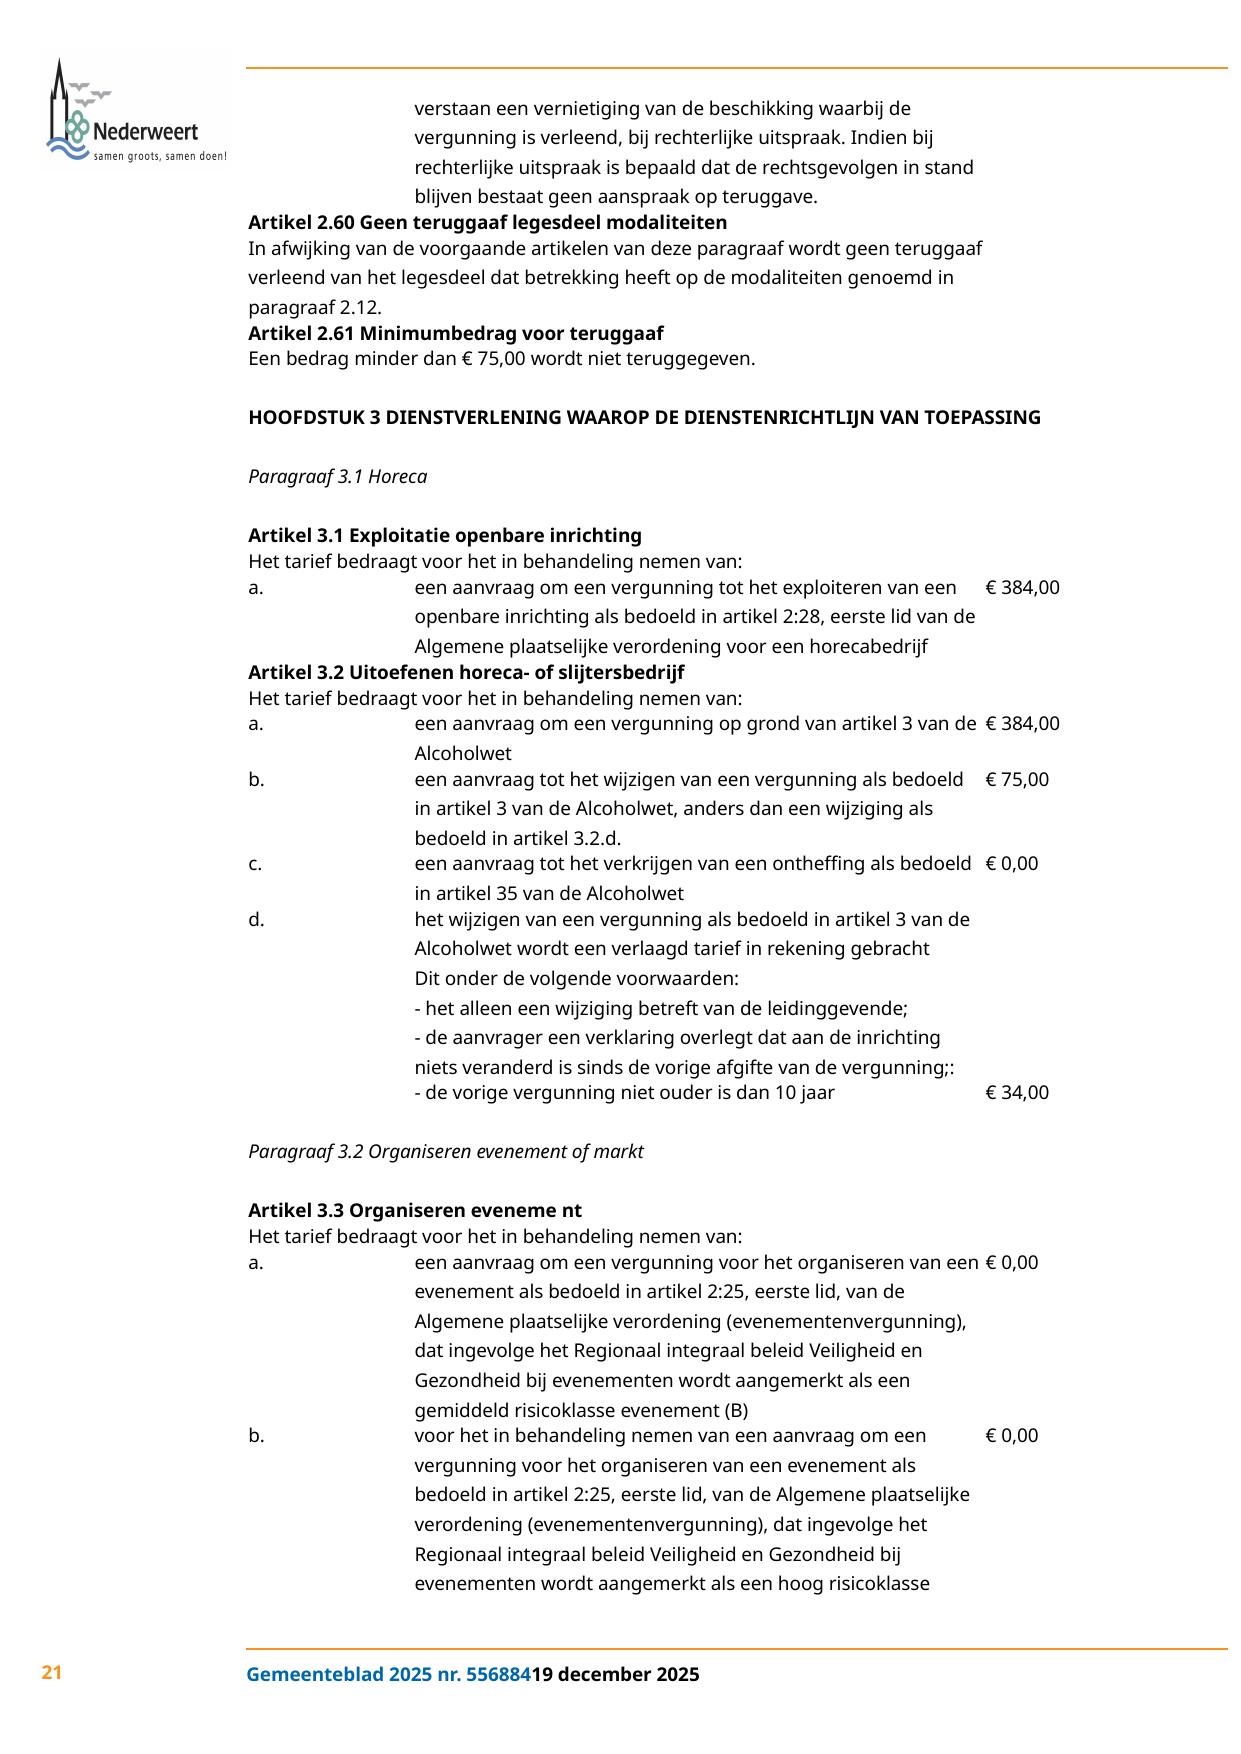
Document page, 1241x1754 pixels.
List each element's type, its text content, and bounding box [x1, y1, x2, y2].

text Paragraaf 3.2 Organiseren evenement of markt [248, 1138, 1152, 1164]
table_cell a. [248, 710, 414, 766]
table_cell [985, 1223, 1152, 1249]
table_cell Het tarief bedraagt voor het in behandeling nemen van: [248, 548, 985, 574]
table_cell voor het in behandeling nemen van een aanvraag om een vergunning voor het organiseren van een evenement als bedoeld in artikel 2:25, eerste lid, van de Algemene plaatselijke verordening (evenementenvergunning), dat ingevolge het Regionaal integraal beleid Veiligheid en Gezondheid bij evenementen wordt aangemerkt als een hoog risicoklasse [414, 1423, 985, 1596]
table_header Artikel 3.1 Exploitatie openbare inrichting [248, 523, 985, 548]
text Paragraaf 3.1 Horeca [248, 463, 1152, 489]
table_cell [985, 906, 1152, 1079]
table_cell een aanvraag tot het verkrijgen van een ontheffing als bedoeld in artikel 35 van de Alcoholwet [414, 851, 985, 906]
table_cell [985, 209, 1152, 235]
table_cell een aanvraag om een vergunning voor het organiseren van een evenement als bedoeld in artikel 2:25, eerste lid, van de Algemene plaatselijke verordening (evenementenvergunning), dat ingevolge het Regionaal integraal beleid Veiligheid en Gezondheid bij evenementen wordt aangemerkt als een gemiddeld risicoklasse evenement (B) [414, 1249, 985, 1422]
table_cell een aanvraag om een vergunning op grond van artikel 3 van de Alcoholwet [414, 710, 985, 766]
table_cell Artikel 3.2 Uitoefenen horeca- of slijtersbedrijf [248, 659, 985, 685]
table_cell een aanvraag tot het wijzigen van een vergunning als bedoeld in artikel 3 van de Alcoholwet, anders dan een wijziging als bedoeld in artikel 3.2.d. [414, 766, 985, 851]
table_cell b. [248, 1423, 414, 1596]
text HOOFDSTUK 3 DIENSTVERLENING WAAROP DE DIENSTENRICHTLIJN VAN TOEPASSING [248, 404, 1152, 430]
table_cell Een bedrag minder dan € 75,00 wordt niet teruggegeven. [248, 346, 985, 371]
table_cell € 75,00 [985, 766, 1152, 851]
table_header Artikel 3.3 Organiseren eveneme nt [248, 1198, 985, 1223]
table_cell Het tarief bedraagt voor het in behandeling nemen van: [248, 1223, 985, 1249]
table_cell verstaan een vernietiging van de beschikking waarbij de vergunning is verleend, bij rechterlijke uitspraak. Indien bij rechterlijke uitspraak is bepaald dat de rechtsgevolgen in stand blijven bestaat geen aanspraak op teruggave. [414, 95, 985, 209]
table_cell [985, 95, 1152, 209]
table_cell d. [248, 906, 414, 1105]
table_cell [985, 320, 1152, 346]
table_cell [985, 235, 1152, 320]
table_cell € 384,00 [985, 574, 1152, 659]
table_header [985, 1198, 1152, 1223]
table_cell € 0,00 [985, 851, 1152, 906]
table_cell € 34,00 [985, 1080, 1152, 1105]
table_cell Artikel 2.60 Geen teruggaaf legesdeel modaliteiten [248, 209, 985, 235]
table_cell [985, 659, 1152, 685]
table_cell a. [248, 574, 414, 659]
table_cell [985, 685, 1152, 710]
table_cell - de vorige vergunning niet ouder is dan 10 jaar [414, 1080, 985, 1105]
table_cell het wijzigen van een vergunning als bedoeld in artikel 3 van de Alcoholwet wordt een verlaagd tarief in rekening gebracht Dit onder de volgende voorwaarden: - het alleen een wijziging betreft van de leidinggevende; - de aanvrager een verklaring overlegt dat aan de inrichting niets veranderd is sinds de vorige afgifte van de vergunning;: [414, 906, 985, 1079]
table_cell [985, 548, 1152, 574]
picture [41, 47, 231, 172]
table_cell een aanvraag om een vergunning tot het exploiteren van een openbare inrichting als bedoeld in artikel 2:28, eerste lid van de Algemene plaatselijke verordening voor een horecabedrijf [414, 574, 985, 659]
table_cell Artikel 2.61 Minimumbedrag voor teruggaaf [248, 320, 985, 346]
table_cell b. [248, 766, 414, 851]
table_cell € 0,00 [985, 1423, 1152, 1596]
table_cell a. [248, 1249, 414, 1422]
table_cell [985, 346, 1152, 371]
table_header [985, 523, 1152, 548]
table_cell In afwijking van de voorgaande artikelen van deze paragraaf wordt geen teruggaaf verleend van het legesdeel dat betrekking heeft op de modaliteiten genoemd in paragraaf 2.12. [248, 235, 985, 320]
table_cell € 384,00 [985, 710, 1152, 766]
table_cell c. [248, 851, 414, 906]
table_cell € 0,00 [985, 1249, 1152, 1422]
table_cell Het tarief bedraagt voor het in behandeling nemen van: [248, 685, 985, 710]
table_cell [248, 95, 414, 209]
